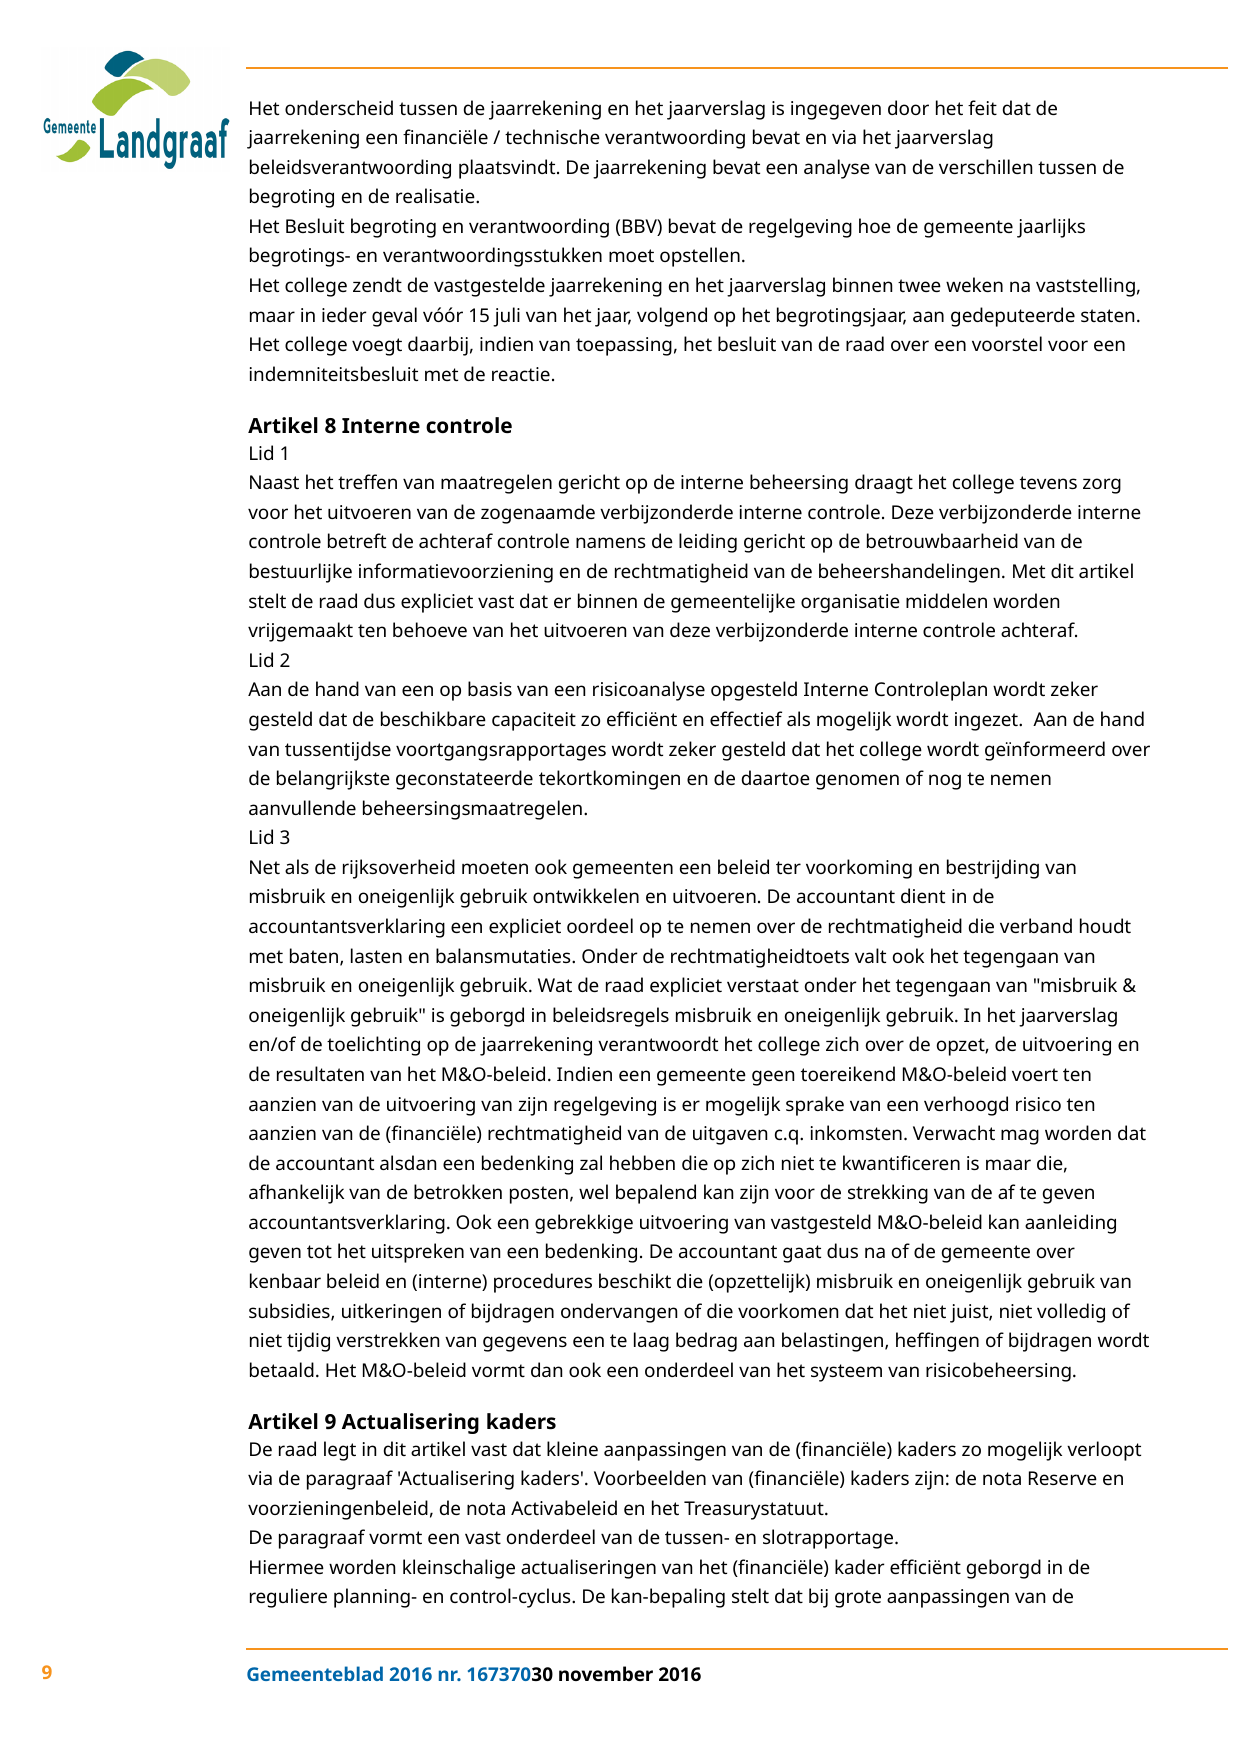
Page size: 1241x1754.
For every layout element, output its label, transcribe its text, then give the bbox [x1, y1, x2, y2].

text Net als de rijksoverheid moeten ook gemeenten een beleid ter voorkoming en bestrijding van misbruik en oneigenlijk gebruik ontwikkelen en uitvoeren. De accountant dient in de accountantsverklaring een expliciet oordeel op te nemen over de rechtmatigheid die verband houdt met baten, lasten en balansmutaties. Onder de rechtmatigheidtoets valt ook het tegengaan van misbruik en oneigenlijk gebruik. Wat de raad expliciet verstaat onder het tegengaan van "misbruik & oneigenlijk gebruik" is geborgd in beleidsregels misbruik en oneigenlijk gebruik. In het jaarverslag en/of de toelichting op de jaarrekening verantwoordt het college zich over de opzet, de uitvoering en de resultaten van het M&O-beleid. Indien een gemeente geen toereikend M&O-beleid voert ten aanzien van de uitvoering van zijn regelgeving is er mogelijk sprake van een verhoogd risico ten aanzien van de (financiële) rechtmatigheid van de uitgaven c.q. inkomsten. Verwacht mag worden dat de accountant alsdan een bedenking zal hebben die op zich niet te kwantificeren is maar die, afhankelijk van de betrokken posten, wel bepalend kan zijn voor de strekking van de af te geven accountantsverklaring. Ook een gebrekkige uitvoering van vastgesteld M&O-beleid kan aanleiding geven tot het uitspreken van een bedenking. De accountant gaat dus na of de gemeente over kenbaar beleid en (interne) procedures beschikt die (opzettelijk) misbruik en oneigenlijk gebruik van subsidies, uitkeringen of bijdragen ondervangen of die voorkomen dat het niet juist, niet volledig of niet tijdig verstrekken van gegevens een te laag bedrag aan belastingen, heffingen of bijdragen wordt betaald. Het M&O-beleid vormt dan ook een onderdeel van het systeem van risicobeheersing. [248, 854, 1152, 1383]
text Het college zendt de vastgestelde jaarrekening en het jaarverslag binnen twee weken na vaststelling, maar in ieder geval vóór 15 juli van het jaar, volgend op het begrotingsjaar, aan gedeputeerde staten. Het college voegt daarbij, indien van toepassing, het besluit van de raad over een voorstel voor een indemniteitsbesluit met de reactie. [248, 272, 1152, 387]
text Het Besluit begroting en verantwoording (BBV) bevat de regelgeving hoe de gemeente jaarlijks begrotings- en verantwoordingsstukken moet opstellen. [248, 213, 1152, 268]
text Hiermee worden kleinschalige actualiseringen van het (financiële) kader efficiënt geborgd in de reguliere planning- en control-cyclus. De kan-bepaling stelt dat bij grote aanpassingen van de [248, 1554, 1152, 1609]
text Artikel 9 Actualisering kaders [248, 1407, 1152, 1436]
picture [41, 47, 231, 172]
text Naast het treffen van maatregelen gericht op de interne beheersing draagt het college tevens zorg voor het uitvoeren van de zogenaamde verbijzonderde interne controle. Deze verbijzonderde interne controle betreft de achteraf controle namens de leiding gericht op de betrouwbaarheid van de bestuurlijke informatievoorziening en de rechtmatigheid van de beheershandelingen. Met dit artikel stelt de raad dus expliciet vast dat er binnen de gemeentelijke organisatie middelen worden vrijgemaakt ten behoeve van het uitvoeren van deze verbijzonderde interne controle achteraf. [248, 469, 1152, 643]
text Lid 1 [248, 440, 1152, 466]
text Het onderscheid tussen de jaarrekening en het jaarverslag is ingegeven door het feit dat de jaarrekening een financiële / technische verantwoording bevat en via het jaarverslag beleidsverantwoording plaatsvindt. De jaarrekening bevat een analyse van de verschillen tussen de begroting en de realisatie. [248, 95, 1152, 209]
text Lid 2 [248, 647, 1152, 673]
text Aan de hand van een op basis van een risicoanalyse opgesteld Interne Controleplan wordt zeker gesteld dat de beschikbare capaciteit zo efficiënt en effectief als mogelijk wordt ingezet. Aan de hand van tussentijdse voortgangsrapportages wordt zeker gesteld dat het college wordt geïnformeerd over de belangrijkste geconstateerde tekortkomingen en de daartoe genomen of nog te nemen aanvullende beheersingsmaatregelen. [248, 677, 1152, 821]
text De raad legt in dit artikel vast dat kleine aanpassingen van de (financiële) kaders zo mogelijk verloopt via de paragraaf 'Actualisering kaders'. Voorbeelden van (financiële) kaders zijn: de nota Reserve en voorzieningenbeleid, de nota Activabeleid en het Treasurystatuut. [248, 1436, 1152, 1521]
text De paragraaf vormt een vast onderdeel van de tussen- en slotrapportage. [248, 1524, 1152, 1550]
text Lid 3 [248, 824, 1152, 850]
text Artikel 8 Interne controle [248, 411, 1152, 440]
